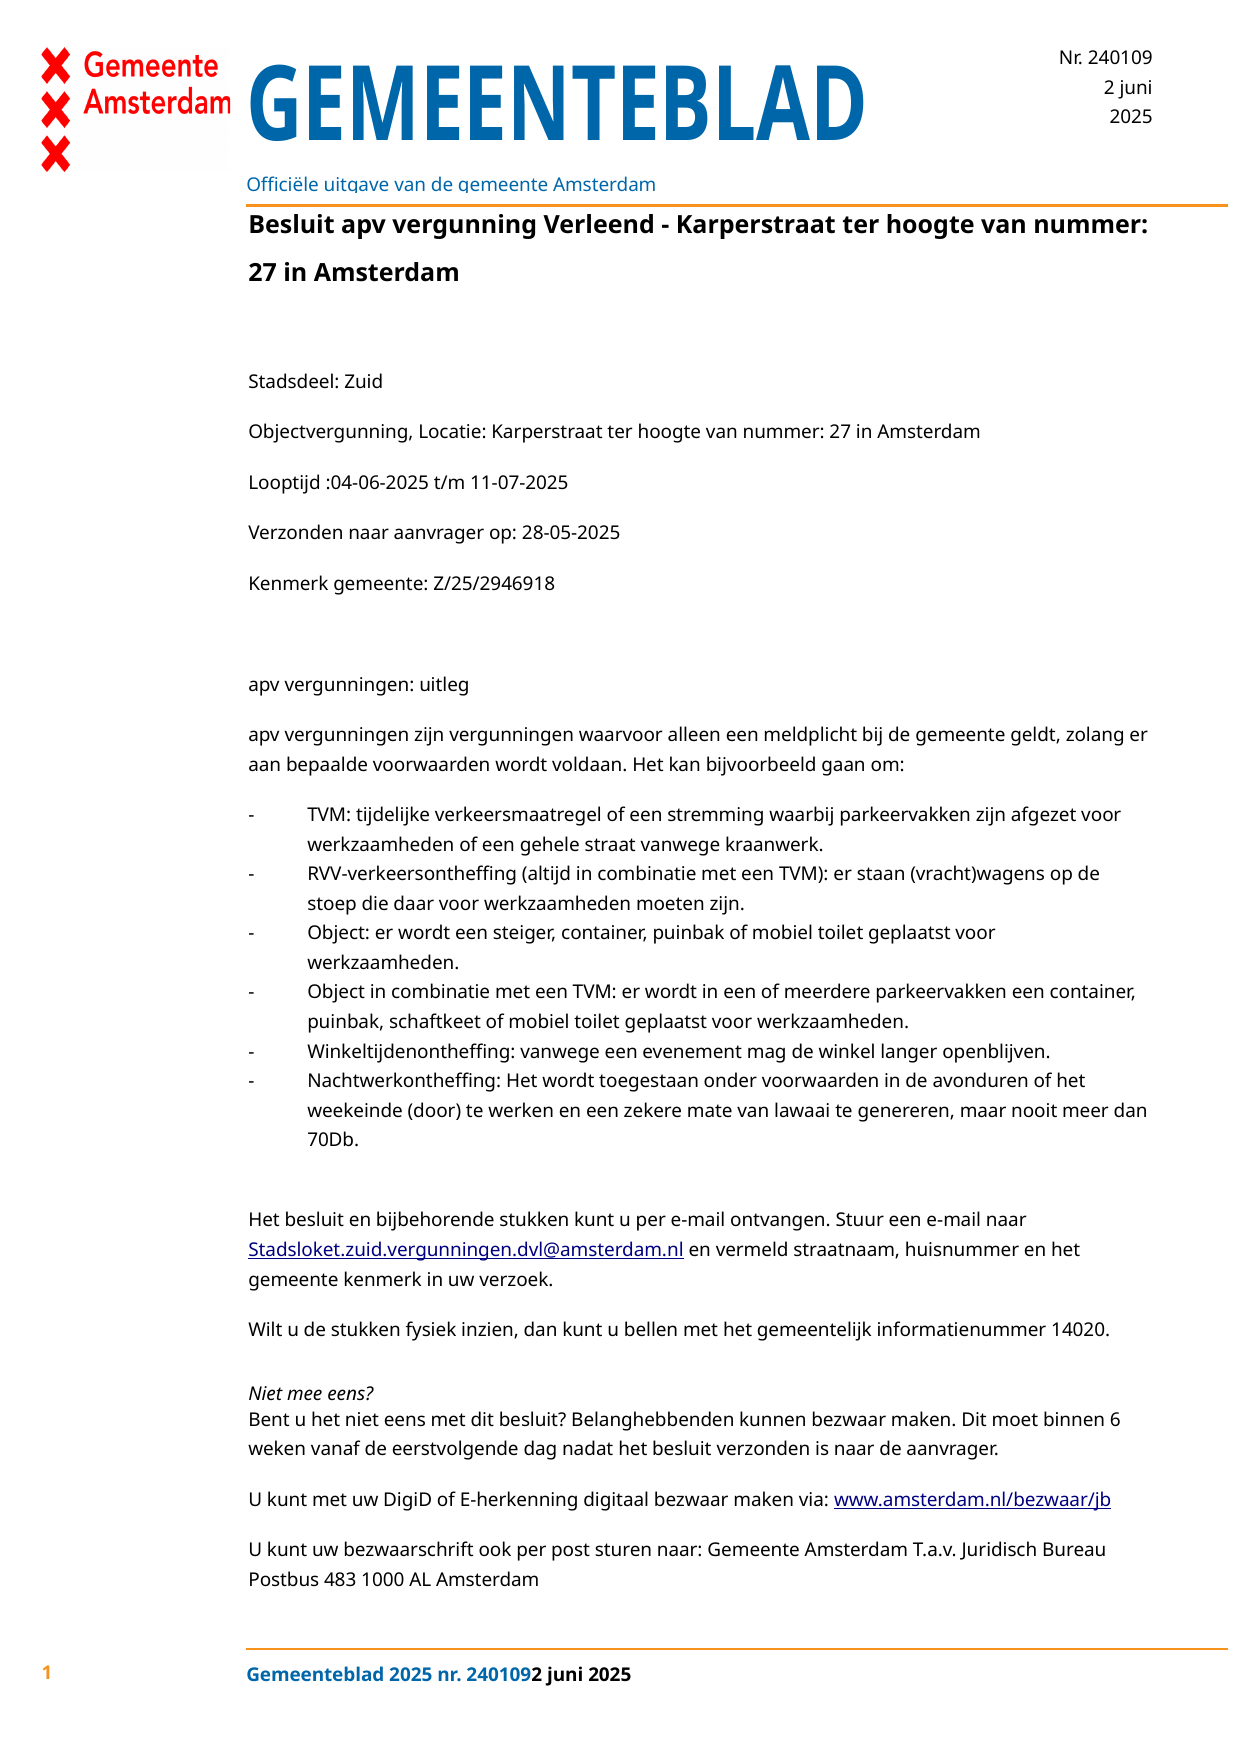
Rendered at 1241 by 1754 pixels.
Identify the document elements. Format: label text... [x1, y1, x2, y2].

text Bent u het niet eens met dit besluit? Belanghebbenden kunnen bezwaar maken. Dit moet binnen 6 weken vanaf de eerstvolgende dag nadat het besluit verzonden is naar de aanvrager. [248, 1406, 1152, 1461]
text Objectvergunning, Locatie: Karperstraat ter hoogte van nummer: 27 in Amsterdam [248, 419, 1152, 444]
text Niet mee eens? [248, 1380, 1152, 1406]
text apv vergunningen: uitleg [248, 671, 1152, 697]
list Object: er wordt een steiger, container, puinbak of mobiel toilet geplaatst voor werkzaamheden. [248, 919, 1152, 975]
text apv vergunningen zijn vergunningen waarvoor alleen een meldplicht bij de gemeente geldt, zolang er aan bepaalde voorwaarden wordt voldaan. Het kan bijvoorbeeld gaan om: [248, 721, 1152, 777]
text Verzonden naar aanvrager op: 28-05-2025 [248, 519, 1152, 545]
text U kunt met uw DigiD of E-herkenning digitaal bezwaar maken via: www.amsterdam.nl/bezwaar/jb [248, 1486, 1152, 1512]
list Winkeltijdenontheffing: vanwege een evenement mag de winkel langer openblijven. [248, 1038, 1152, 1064]
text Het besluit en bijbehorende stukken kunt u per e-mail ontvangen. Stuur een e-mail naar Stadsloket.zuid.vergunningen.dvl@amsterdam.nl en vermeld straatnaam, huisnummer en het gemeente kenmerk in uw verzoek. [248, 1207, 1152, 1292]
text Besluit apv vergunning Verleend - Karperstraat ter hoogte van nummer: 27 in Amsterdam [248, 207, 1152, 288]
text Looptijd :04-06-2025 t/m 11-07-2025 [248, 469, 1152, 495]
list Nachtwerkontheffing: Het wordt toegestaan onder voorwaarden in de avonduren of het weekeinde (door) te werken en een zekere mate van lawaai te genereren, maar nooit meer dan 70Db. [248, 1067, 1152, 1152]
list TVM: tijdelijke verkeersmaatregel of een stremming waarbij parkeervakken zijn afgezet voor werkzaamheden of een gehele straat vanwege kraanwerk. [248, 801, 1152, 857]
text Stadsdeel: Zuid [248, 368, 1152, 394]
text U kunt uw bezwaarschrift ook per post sturen naar: Gemeente Amsterdam T.a.v. Juridisch Bureau Postbus 483 1000 AL Amsterdam [248, 1536, 1152, 1592]
list Object in combinatie met een TVM: er wordt in een of meerdere parkeervakken een container, puinbak, schaftkeet of mobiel toilet geplaatst voor werkzaamheden. [248, 979, 1152, 1034]
text Wilt u de stukken fysiek inzien, dan kunt u bellen met het gemeentelijk informatienummer 14020. [248, 1316, 1152, 1342]
picture [41, 47, 231, 172]
list RVV-verkeersontheffing (altijd in combinatie met een TVM): er staan (vracht)wagens op de stoep die daar voor werkzaamheden moeten zijn. [248, 860, 1152, 916]
text Kenmerk gemeente: Z/25/2946918 [248, 570, 1152, 596]
